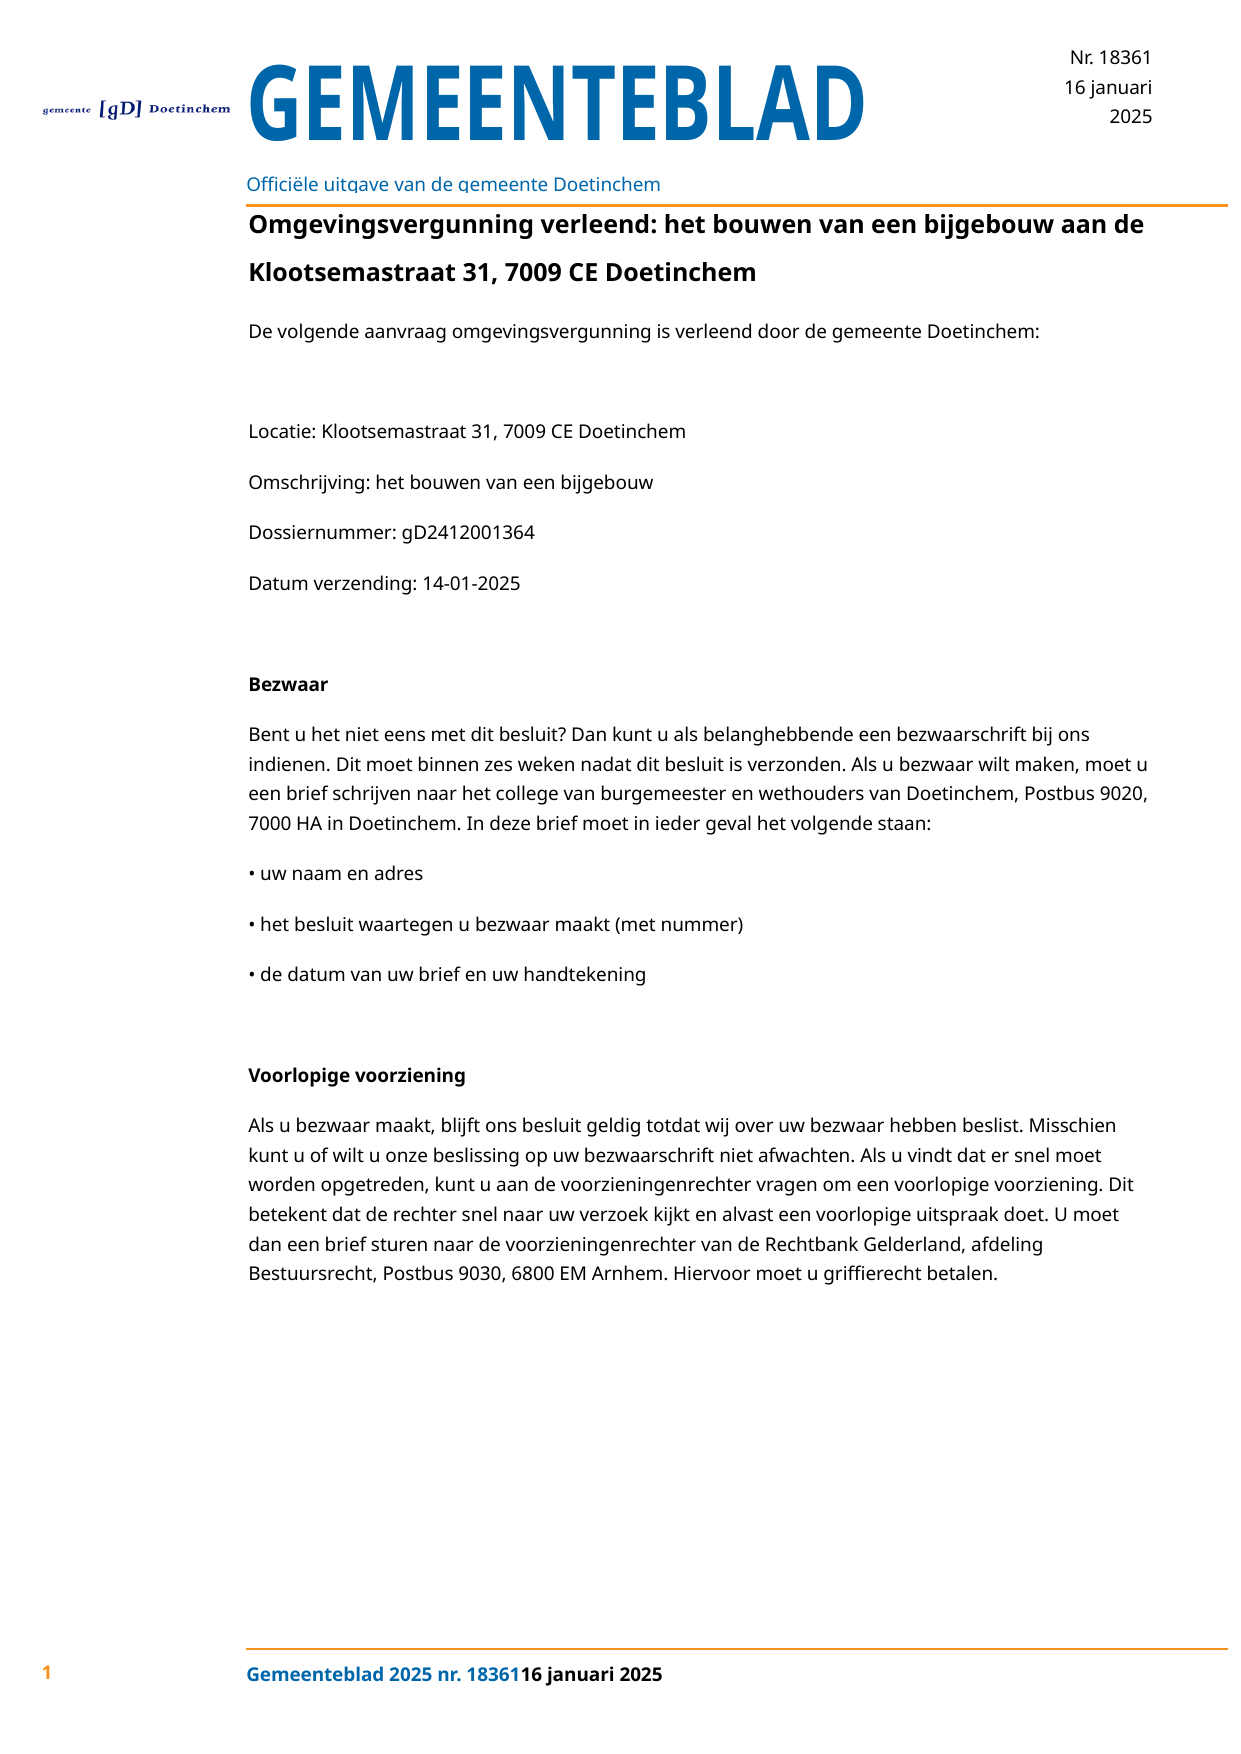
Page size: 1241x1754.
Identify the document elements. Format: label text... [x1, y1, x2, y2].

text Bent u het niet eens met dit besluit? Dan kunt u als belanghebbende een bezwaarschrift bij ons indienen. Dit moet binnen zes weken nadat dit besluit is verzonden. Als u bezwaar wilt maken, moet u een brief schrijven naar het college van burgemeester en wethouders van Doetinchem, Postbus 9020, 7000 HA in Doetinchem. In deze brief moet in ieder geval het volgende staan: [248, 721, 1152, 836]
text Omschrijving: het bouwen van een bijgebouw [248, 469, 1152, 495]
picture [41, 47, 231, 172]
text Bezwaar [248, 671, 1152, 697]
text Dossiernummer: gD2412001364 [248, 519, 1152, 545]
text Locatie: Klootsemastraat 31, 7009 CE Doetinchem [248, 419, 1152, 444]
text Datum verzending: 14-01-2025 [248, 570, 1152, 596]
text Voorlopige voorziening [248, 1062, 1152, 1088]
text De volgende aanvraag omgevingsvergunning is verleend door de gemeente Doetinchem: [248, 318, 1152, 344]
text Omgevingsvergunning verleend: het bouwen van een bijgebouw aan de Klootsemastraat 31, 7009 CE Doetinchem [248, 207, 1152, 288]
text • uw naam en adres [248, 860, 1152, 886]
text • het besluit waartegen u bezwaar maakt (met nummer) [248, 911, 1152, 937]
text • de datum van uw brief en uw handtekening [248, 961, 1152, 987]
text Als u bezwaar maakt, blijft ons besluit geldig totdat wij over uw bezwaar hebben beslist. Misschien kunt u of wilt u onze beslissing op uw bezwaarschrift niet afwachten. Als u vindt dat er snel moet worden opgetreden, kunt u aan de voorzieningenrechter vragen om een voorlopige voorziening. Dit betekent dat de rechter snel naar uw verzoek kijkt en alvast een voorlopige uitspraak doet. U moet dan een brief sturen naar de voorzieningenrechter van de Rechtbank Gelderland, afdeling Bestuursrecht, Postbus 9030, 6800 EM Arnhem. Hiervoor moet u griffierecht betalen. [248, 1112, 1152, 1286]
